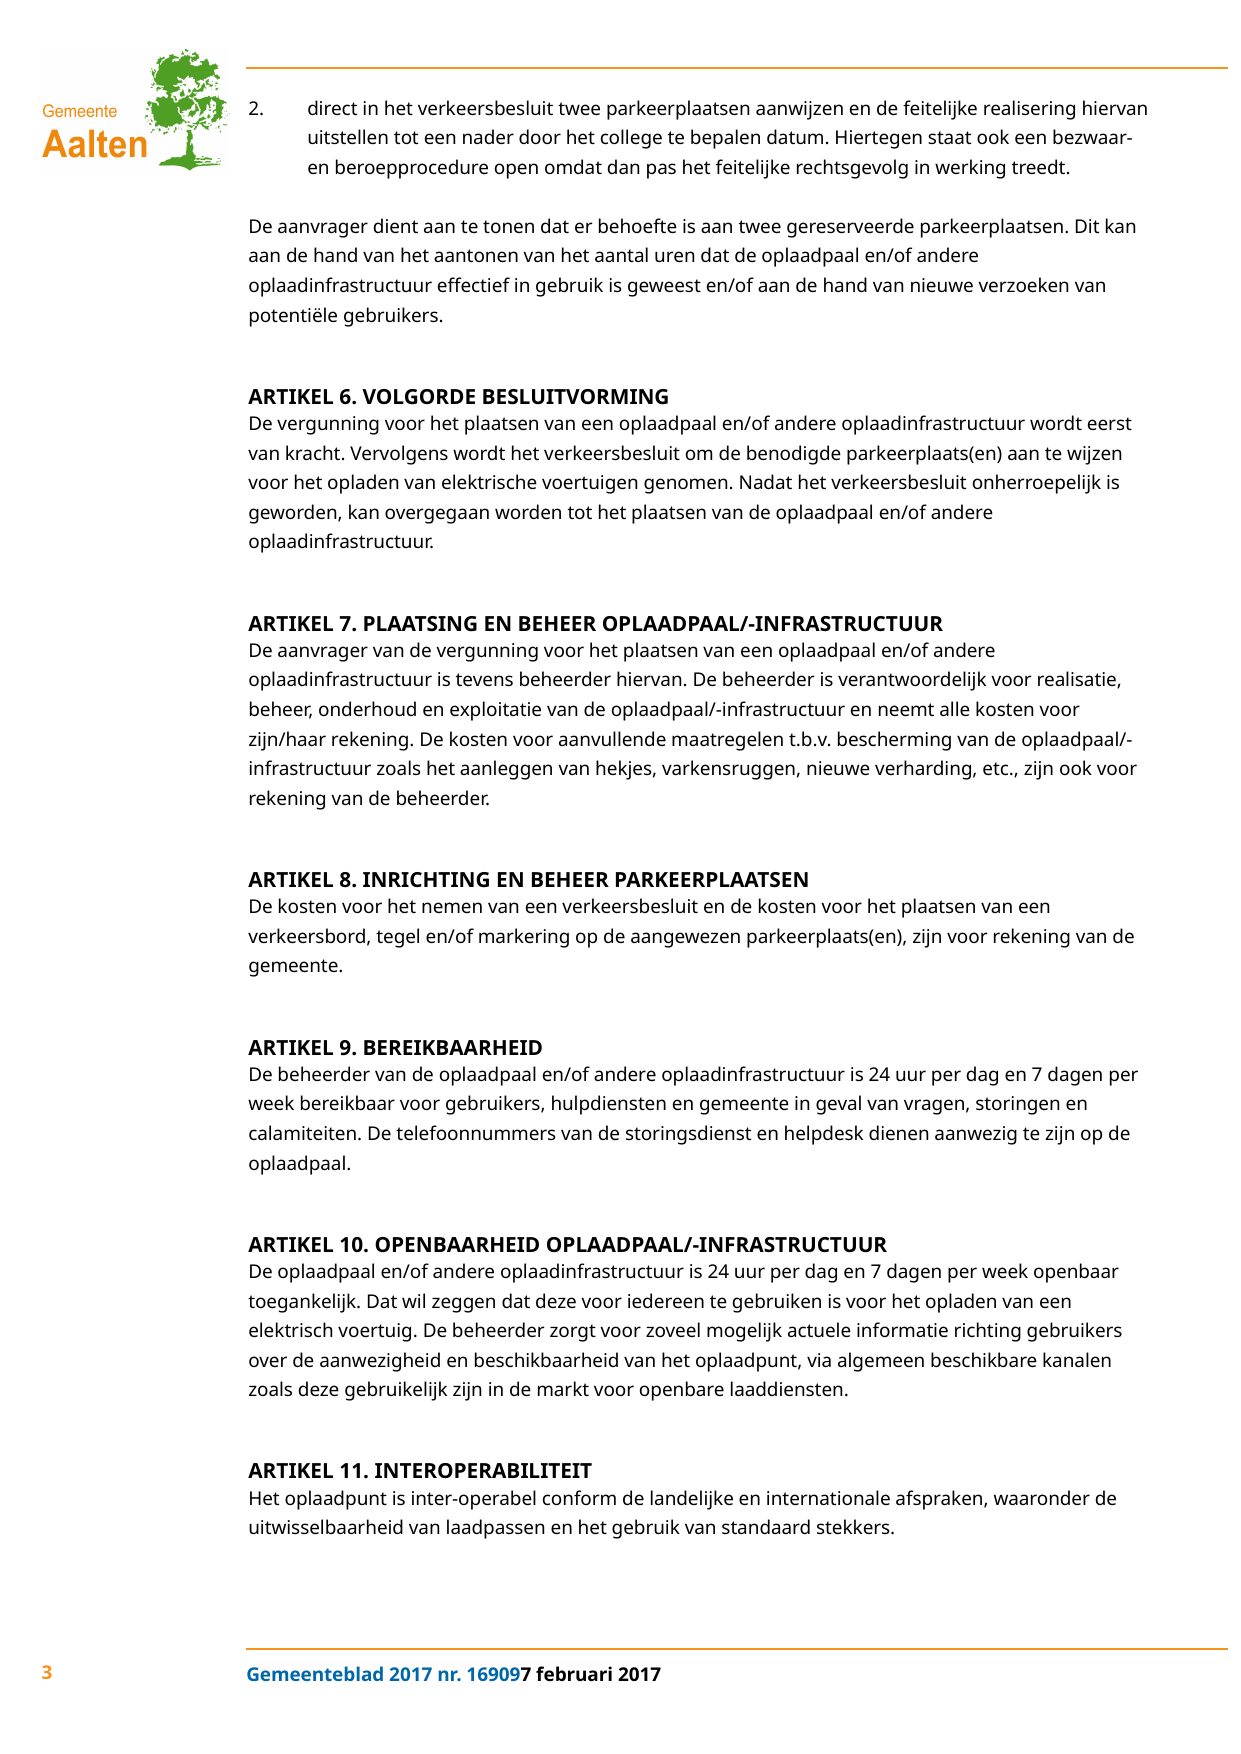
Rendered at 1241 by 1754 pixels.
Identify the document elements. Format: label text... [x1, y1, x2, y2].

text De aanvrager dient aan te tonen dat er behoefte is aan twee gereserveerde parkeerplaatsen. Dit kan aan de hand van het aantonen van het aantal uren dat de oplaadpaal en/of andere oplaadinfrastructuur effectief in gebruik is geweest en/of aan de hand van nieuwe verzoeken van potentiële gebruikers. [248, 213, 1152, 328]
text De oplaadpaal en/of andere oplaadinfrastructuur is 24 uur per dag en 7 dagen per week openbaar toegankelijk. Dat wil zeggen dat deze voor iedereen te gebruiken is voor het opladen van een elektrisch voertuig. De beheerder zorgt voor zoveel mogelijk actuele informatie richting gebruikers over de aanwezigheid en beschikbaarheid van het oplaadpunt, via algemeen beschikbare kanalen zoals deze gebruikelijk zijn in de markt voor openbare laaddiensten. [248, 1258, 1152, 1402]
text Het oplaadpunt is inter-operabel conform de landelijke en internationale afspraken, waaronder de uitwisselbaarheid van laadpassen en het gebruik van standaard stekkers. [248, 1485, 1152, 1540]
text ARTIKEL 10. OPENBAARHEID OPLAADPAAL/-INFRASTRUCTUUR [248, 1230, 1152, 1258]
text ARTIKEL 11. INTEROPERABILITEIT [248, 1457, 1152, 1485]
text ARTIKEL 8. INRICHTING EN BEHEER PARKEERPLAATSEN [248, 865, 1152, 893]
text De aanvrager van de vergunning voor het plaatsen van een oplaadpaal en/of andere oplaadinfrastructuur is tevens beheerder hiervan. De beheerder is verantwoordelijk voor realisatie, beheer, onderhoud en exploitatie van de oplaadpaal/-infrastructuur en neemt alle kosten voor zijn/haar rekening. De kosten voor aanvullende maatregelen t.b.v. bescherming van de oplaadpaal/-infrastructuur zoals het aanleggen van hekjes, varkensruggen, nieuwe verharding, etc., zijn ook voor rekening van de beheerder. [248, 637, 1152, 811]
text ARTIKEL 6. VOLGORDE BESLUITVORMING [248, 382, 1152, 410]
text De vergunning voor het plaatsen van een oplaadpaal en/of andere oplaadinfrastructuur wordt eerst van kracht. Vervolgens wordt het verkeersbesluit om de benodigde parkeerplaats(en) aan te wijzen voor het opladen van elektrische voertuigen genomen. Nadat het verkeersbesluit onherroepelijk is geworden, kan overgegaan worden tot het plaatsen van de oplaadpaal en/of andere oplaadinfrastructuur. [248, 410, 1152, 554]
text ARTIKEL 9. BEREIKBAARHEID [248, 1033, 1152, 1061]
text De beheerder van de oplaadpaal en/of andere oplaadinfrastructuur is 24 uur per dag en 7 dagen per week bereikbaar voor gebruikers, hulpdiensten en gemeente in geval van vragen, storingen en calamiteiten. De telefoonnummers van de storingsdienst en helpdesk dienen aanwezig te zijn op de oplaadpaal. [248, 1061, 1152, 1176]
picture [41, 47, 231, 172]
text De kosten voor het nemen van een verkeersbesluit en de kosten voor het plaatsen van een verkeersbord, tegel en/of markering op de aangewezen parkeerplaats(en), zijn voor rekening van de gemeente. [248, 893, 1152, 978]
text ARTIKEL 7. PLAATSING EN BEHEER OPLAADPAAL/-INFRASTRUCTUUR [248, 609, 1152, 637]
list direct in het verkeersbesluit twee parkeerplaatsen aanwijzen en de feitelijke realisering hiervan uitstellen tot een nader door het college te bepalen datum. Hiertegen staat ook een bezwaar- en beroepprocedure open omdat dan pas het feitelijke rechtsgevolg in werking treedt. [248, 95, 1152, 180]
